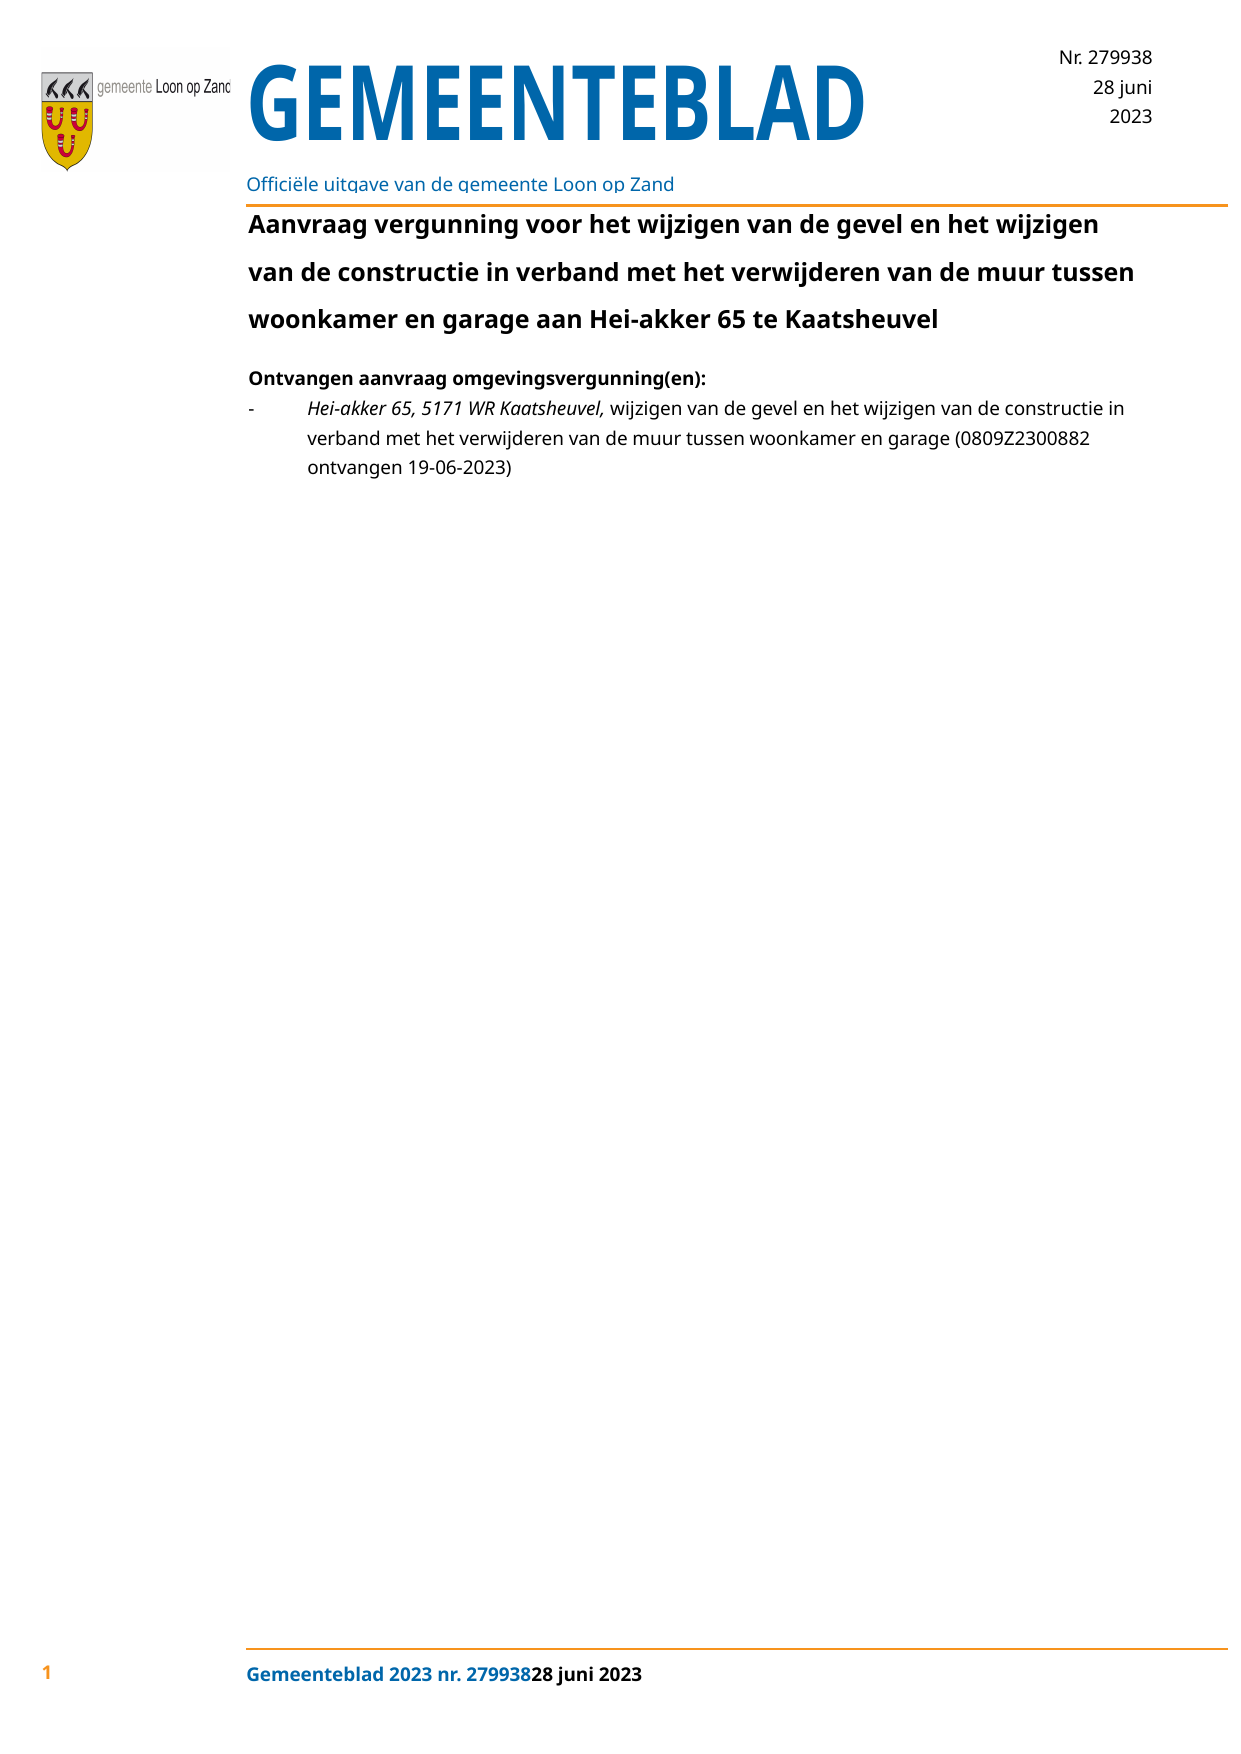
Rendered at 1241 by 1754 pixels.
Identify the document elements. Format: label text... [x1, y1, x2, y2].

picture [41, 47, 231, 172]
text Aanvraag vergunning voor het wijzigen van de gevel en het wijzigen van de constructie in verband met het verwijderen van de muur tussen woonkamer en garage aan Hei-akker 65 te Kaatsheuvel [248, 207, 1152, 336]
list Hei-akker 65, 5171 WR Kaatsheuvel, wijzigen van de gevel en het wijzigen van de constructie in verband met het verwijderen van de muur tussen woonkamer en garage (0809Z2300882 ontvangen 19-06-2023) [248, 395, 1152, 480]
text Ontvangen aanvraag omgevingsvergunning(en): [248, 366, 1152, 391]
